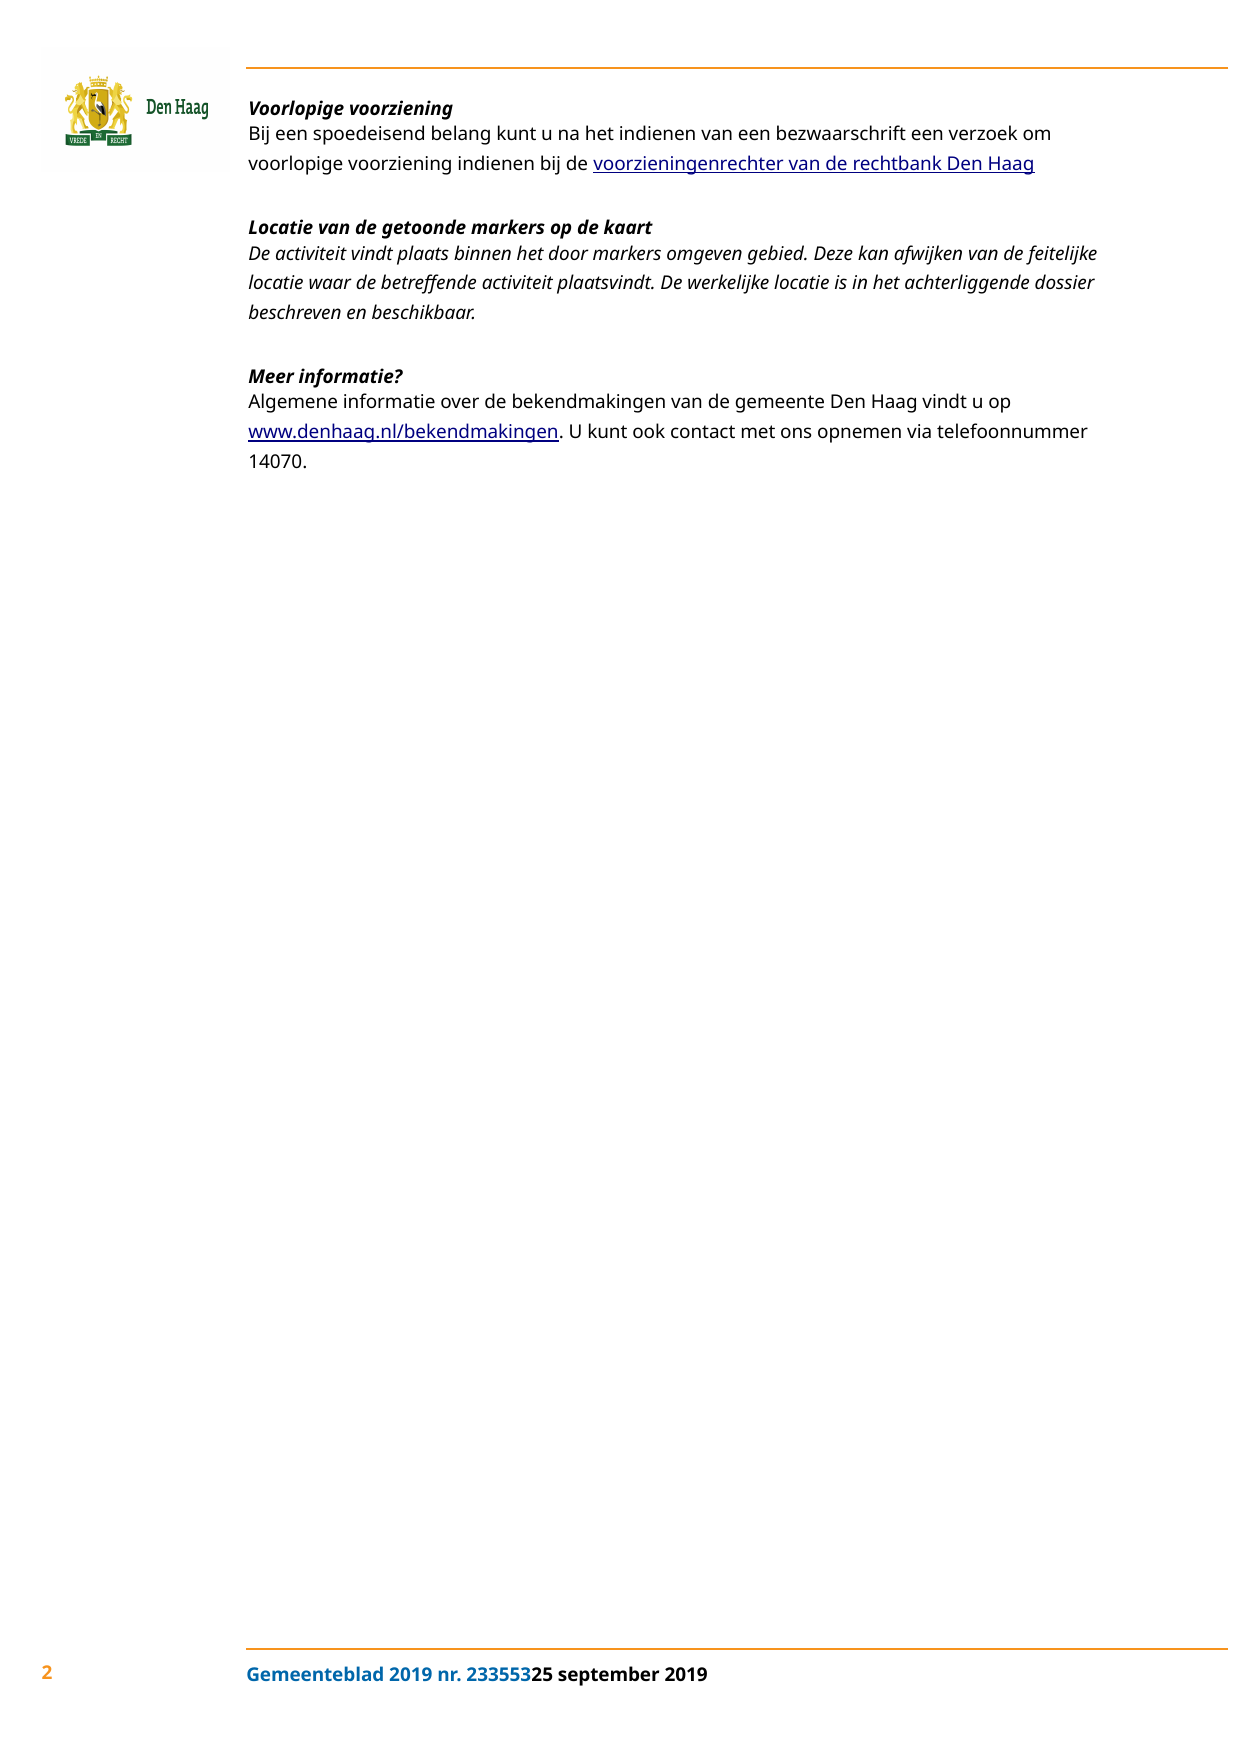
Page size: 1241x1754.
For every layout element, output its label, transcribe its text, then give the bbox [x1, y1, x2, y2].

text Bij een spoedeisend belang kunt u na het indienen van een bezwaarschrift een verzoek om voorlopige voorziening indienen bij de voorzieningenrechter van de rechtbank Den Haag [248, 121, 1152, 176]
text De activiteit vindt plaats binnen het door markers omgeven gebied. Deze kan afwijken van de feitelijke locatie waar de betreffende activiteit plaatsvindt. De werkelijke locatie is in het achterliggende dossier beschreven en beschikbaar. [248, 240, 1152, 325]
text Algemene informatie over de bekendmakingen van de gemeente Den Haag vindt u op www.denhaag.nl/bekendmakingen. U kunt ook contact met ons opnemen via telefoonnummer 14070. [248, 389, 1152, 473]
picture [41, 47, 231, 172]
text Voorlopige voorziening [248, 95, 1152, 121]
text Meer informatie? [248, 363, 1152, 389]
text Locatie van de getoonde markers op de kaart [248, 214, 1152, 240]
